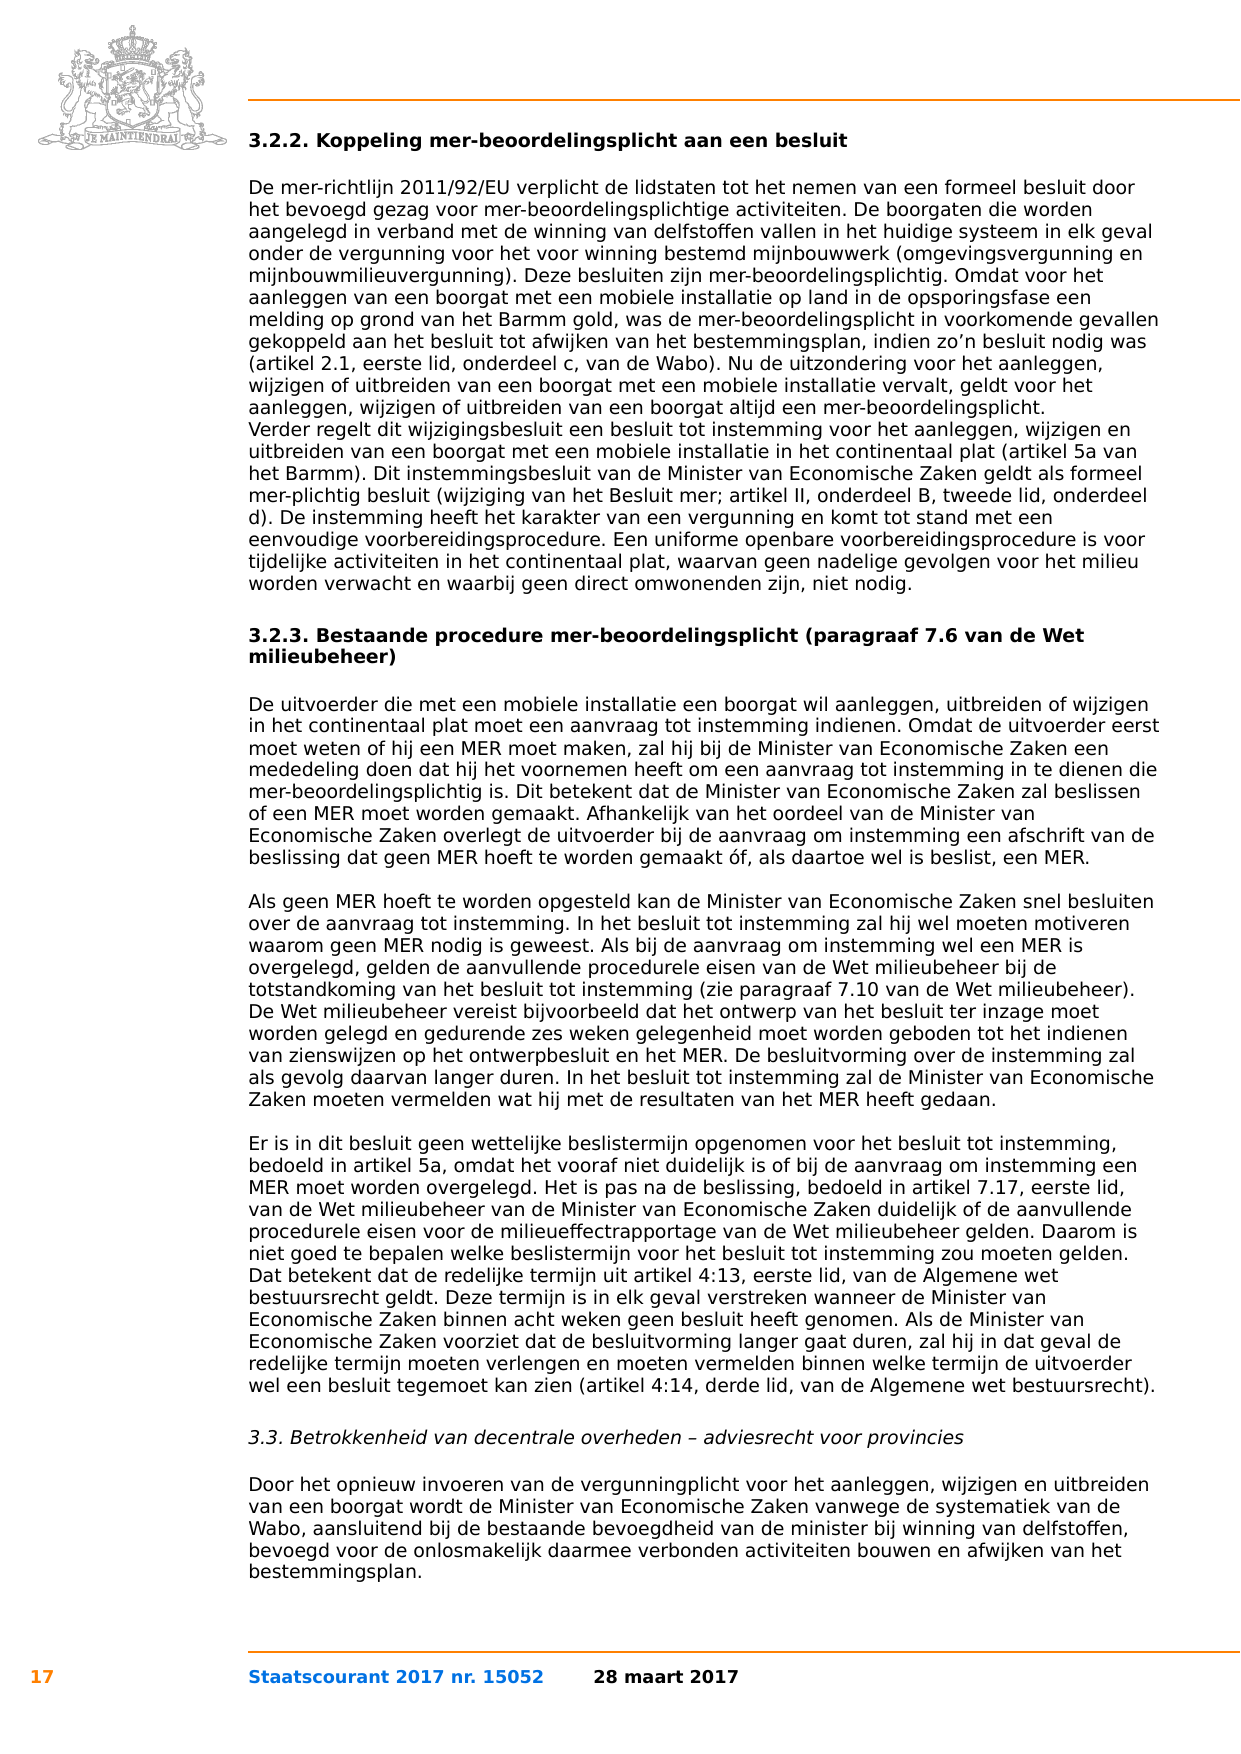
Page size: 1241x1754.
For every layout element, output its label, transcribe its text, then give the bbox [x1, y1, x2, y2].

picture [38, 25, 227, 150]
subtitle 3.2.3. Bestaande procedure mer-beoordelingsplicht (paragraaf 7.6 van de Wet milieubeheer) [248, 624, 1163, 668]
text De uitvoerder die met een mobiele installatie een boorgat wil aanleggen, uitbreiden of wijzigen in het continentaal plat moet een aanvraag tot instemming indienen. Omdat de uitvoerder eerst moet weten of hij een MER moet maken, zal hij bij de Minister van Economische Zaken een mededeling doen dat hij het voornemen heeft om een aanvraag tot instemming in te dienen die mer-beoordelingsplichtig is. Dit betekent dat de Minister van Economische Zaken zal beslissen of een MER moet worden gemaakt. Afhankelijk van het oordeel van de Minister van Economische Zaken overlegt de uitvoerder bij de aanvraag om instemming een afschrift van de beslissing dat geen MER hoeft te worden gemaakt óf, als daartoe wel is beslist, een MER. [248, 693, 1163, 869]
text De mer-richtlijn 2011/92/EU verplicht de lidstaten tot het nemen van een formeel besluit door het bevoegd gezag voor mer-beoordelingsplichtige activiteiten. De boorgaten die worden aangelegd in verband met de winning van delfstoffen vallen in het huidige systeem in elk geval onder de vergunning voor het voor winning bestemd mijnbouwwerk (omgevingsvergunning en mijnbouwmilieuvergunning). Deze besluiten zijn mer-beoordelingsplichtig. Omdat voor het aanleggen van een boorgat met een mobiele installatie op land in de opsporingsfase een melding op grond van het Barmm gold, was de mer-beoordelingsplicht in voorkomende gevallen gekoppeld aan het besluit tot afwijken van het bestemmingsplan, indien zo’n besluit nodig was (artikel 2.1, eerste lid, onderdeel c, van de Wabo). Nu de uitzondering voor het aanleggen, wijzigen of uitbreiden van een boorgat met een mobiele installatie vervalt, geldt voor het aanleggen, wijzigen of uitbreiden van een boorgat altijd een mer-beoordelingsplicht. [248, 177, 1163, 419]
subtitle 3.2.2. Koppeling mer-beoordelingsplicht aan een besluit [248, 130, 1163, 152]
text Verder regelt dit wijzigingsbesluit een besluit tot instemming voor het aanleggen, wijzigen en uitbreiden van een boorgat met een mobiele installatie in het continentaal plat (artikel 5a van het Barmm). Dit instemmingsbesluit van de Minister van Economische Zaken geldt als formeel mer-plichtig besluit (wijziging van het Besluit mer; artikel II, onderdeel B, tweede lid, onderdeel d). De instemming heeft het karakter van een vergunning en komt tot stand met een eenvoudige voorbereidingsprocedure. Een uniforme openbare voorbereidingsprocedure is voor tijdelijke activiteiten in het continentaal plat, waarvan geen nadelige gevolgen voor het milieu worden verwacht en waarbij geen direct omwonenden zijn, niet nodig. [248, 419, 1163, 594]
text Er is in dit besluit geen wettelijke beslistermijn opgenomen voor het besluit tot instemming, bedoeld in artikel 5a, omdat het vooraf niet duidelijk is of bij de aanvraag om instemming een MER moet worden overgelegd. Het is pas na de beslissing, bedoeld in artikel 7.17, eerste lid, van de Wet milieubeheer van de Minister van Economische Zaken duidelijk of de aanvullende procedurele eisen voor de milieueffectrapportage van de Wet milieubeheer gelden. Daarom is niet goed te bepalen welke beslistermijn voor het besluit tot instemming zou moeten gelden. Dat betekent dat de redelijke termijn uit artikel 4:13, eerste lid, van de Algemene wet bestuursrecht geldt. Deze termijn is in elk geval verstreken wanneer de Minister van Economische Zaken binnen acht weken geen besluit heeft genomen. Als de Minister van Economische Zaken voorziet dat de besluitvorming langer gaat duren, zal hij in dat geval de redelijke termijn moeten verlengen en moeten vermelden binnen welke termijn de uitvoerder wel een besluit tegemoet kan zien (artikel 4:14, derde lid, van de Algemene wet bestuursrecht). [248, 1133, 1163, 1397]
text Door het opnieuw invoeren van de vergunningplicht voor het aanleggen, wijzigen en uitbreiden van een boorgat wordt de Minister van Economische Zaken vanwege de systematiek van de Wabo, aansluitend bij de bestaande bevoegdheid van de minister bij winning van delfstoffen, bevoegd voor de onlosmakelijk daarmee verbonden activiteiten bouwen en afwijken van het bestemmingsplan. [248, 1473, 1163, 1583]
subtitle 3.3. Betrokkenheid van decentrale overheden – adviesrecht voor provincies [248, 1427, 1163, 1448]
text Als geen MER hoeft te worden opgesteld kan de Minister van Economische Zaken snel besluiten over de aanvraag tot instemming. In het besluit tot instemming zal hij wel moeten motiveren waarom geen MER nodig is geweest. Als bij de aanvraag om instemming wel een MER is overgelegd, gelden de aanvullende procedurele eisen van de Wet milieubeheer bij de totstandkoming van het besluit tot instemming (zie paragraaf 7.10 van de Wet milieubeheer). De Wet milieubeheer vereist bijvoorbeeld dat het ontwerp van het besluit ter inzage moet worden gelegd en gedurende zes weken gelegenheid moet worden geboden tot het indienen van zienswijzen op het ontwerpbesluit en het MER. De besluitvorming over de instemming zal als gevolg daarvan langer duren. In het besluit tot instemming zal de Minister van Economische Zaken moeten vermelden wat hij met de resultaten van het MER heeft gedaan. [248, 891, 1163, 1111]
